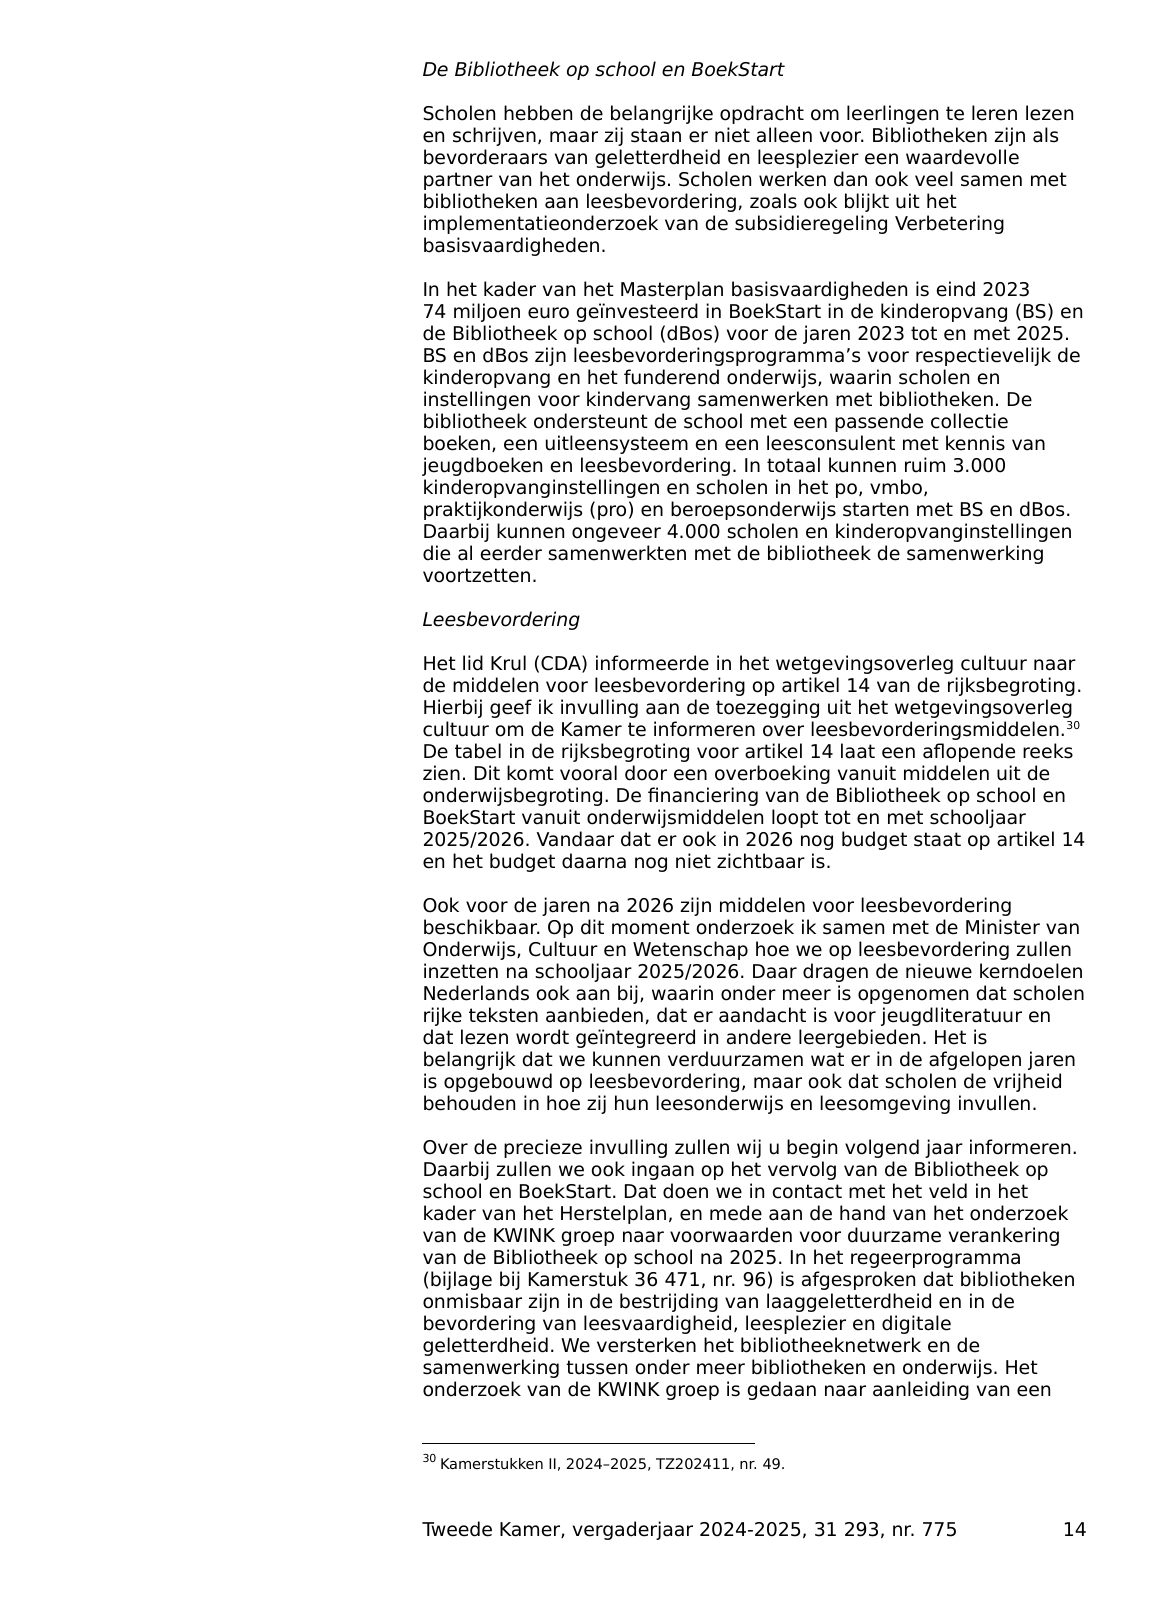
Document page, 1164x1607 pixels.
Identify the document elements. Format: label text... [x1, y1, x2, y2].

text Over de precieze invulling zullen wij u begin volgend jaar informeren. Daarbij zullen we ook ingaan op het vervolg van de Bibliotheek op school en BoekStart. Dat doen we in contact met het veld in het kader van het Herstelplan, en mede aan de hand van het onderzoek van de KWINK groep naar voorwaarden voor duurzame verankering van de Bibliotheek op school na 2025. In het regeerprogramma (bijlage bij Kamerstuk 36 471, nr. 96) is afgesproken dat bibliotheken onmisbaar zijn in de bestrijding van laaggeletterdheid en in de bevordering van leesvaardigheid, leesplezier en digitale geletterdheid. We versterken het bibliotheeknetwerk en de samenwerking tussen onder meer bibliotheken en onderwijs. Het onderzoek van de KWINK groep is gedaan naar aanleiding van een [422, 1137, 1087, 1401]
subtitle Leesbevordering [422, 609, 1087, 631]
text In het kader van het Masterplan basisvaardigheden is eind 2023 74 miljoen euro geïnvesteerd in BoekStart in de kinderopvang (BS) en de Bibliotheek op school (dBos) voor de jaren 2023 tot en met 2025. BS en dBos zijn leesbevorderingsprogramma’s voor respectievelijk de kinderopvang en het funderend onderwijs, waarin scholen en instellingen voor kindervang samenwerken met bibliotheken. De bibliotheek ondersteunt de school met een passende collectie boeken, een uitleensysteem en een leesconsulent met kennis van jeugdboeken en leesbevordering. In totaal kunnen ruim 3.000 kinderopvanginstellingen en scholen in het po, vmbo, praktijkonderwijs (pro) en beroepsonderwijs starten met BS en dBos. Daarbij kunnen ongeveer 4.000 scholen en kinderopvanginstellingen die al eerder samenwerkten met de bibliotheek de samenwerking voortzetten. [422, 279, 1087, 587]
text Kamerstukken II, 2024–2025, TZ202411, nr. 49. [422, 1452, 1087, 1474]
subtitle De Bibliotheek op school en BoekStart [422, 59, 1087, 81]
text Ook voor de jaren na 2026 zijn middelen voor leesbevordering beschikbaar. Op dit moment onderzoek ik samen met de Minister van Onderwijs, Cultuur en Wetenschap hoe we op leesbevordering zullen inzetten na schooljaar 2025/2026. Daar dragen de nieuwe kerndoelen Nederlands ook aan bij, waarin onder meer is opgenomen dat scholen rijke teksten aanbieden, dat er aandacht is voor jeugdliteratuur en dat lezen wordt geïntegreerd in andere leergebieden. Het is belangrijk dat we kunnen verduurzamen wat er in de afgelopen jaren is opgebouwd op leesbevordering, maar ook dat scholen de vrijheid behouden in hoe zij hun leesonderwijs en leesomgeving invullen. [422, 895, 1087, 1115]
text Scholen hebben de belangrijke opdracht om leerlingen te leren lezen en schrijven, maar zij staan er niet alleen voor. Bibliotheken zijn als bevorderaars van geletterdheid en leesplezier een waardevolle partner van het onderwijs. Scholen werken dan ook veel samen met bibliotheken aan leesbevordering, zoals ook blijkt uit het implementatieonderzoek van de subsidieregeling Verbetering basisvaardigheden. [422, 103, 1087, 257]
text Het lid Krul (CDA) informeerde in het wetgevingsoverleg cultuur naar de middelen voor leesbevordering op artikel 14 van de rijksbegroting. Hierbij geef ik invulling aan de toezegging uit het wetgevingsoverleg cultuur om de Kamer te informeren over leesbevorderingsmiddelen. De tabel in de rijksbegroting voor artikel 14 laat een aflopende reeks zien. Dit komt vooral door een overboeking vanuit middelen uit de onderwijsbegroting. De financiering van de Bibliotheek op school en BoekStart vanuit onderwijsmiddelen loopt tot en met schooljaar 2025/2026. Vandaar dat er ook in 2026 nog budget staat op artikel 14 en het budget daarna nog niet zichtbaar is. [422, 653, 1087, 873]
